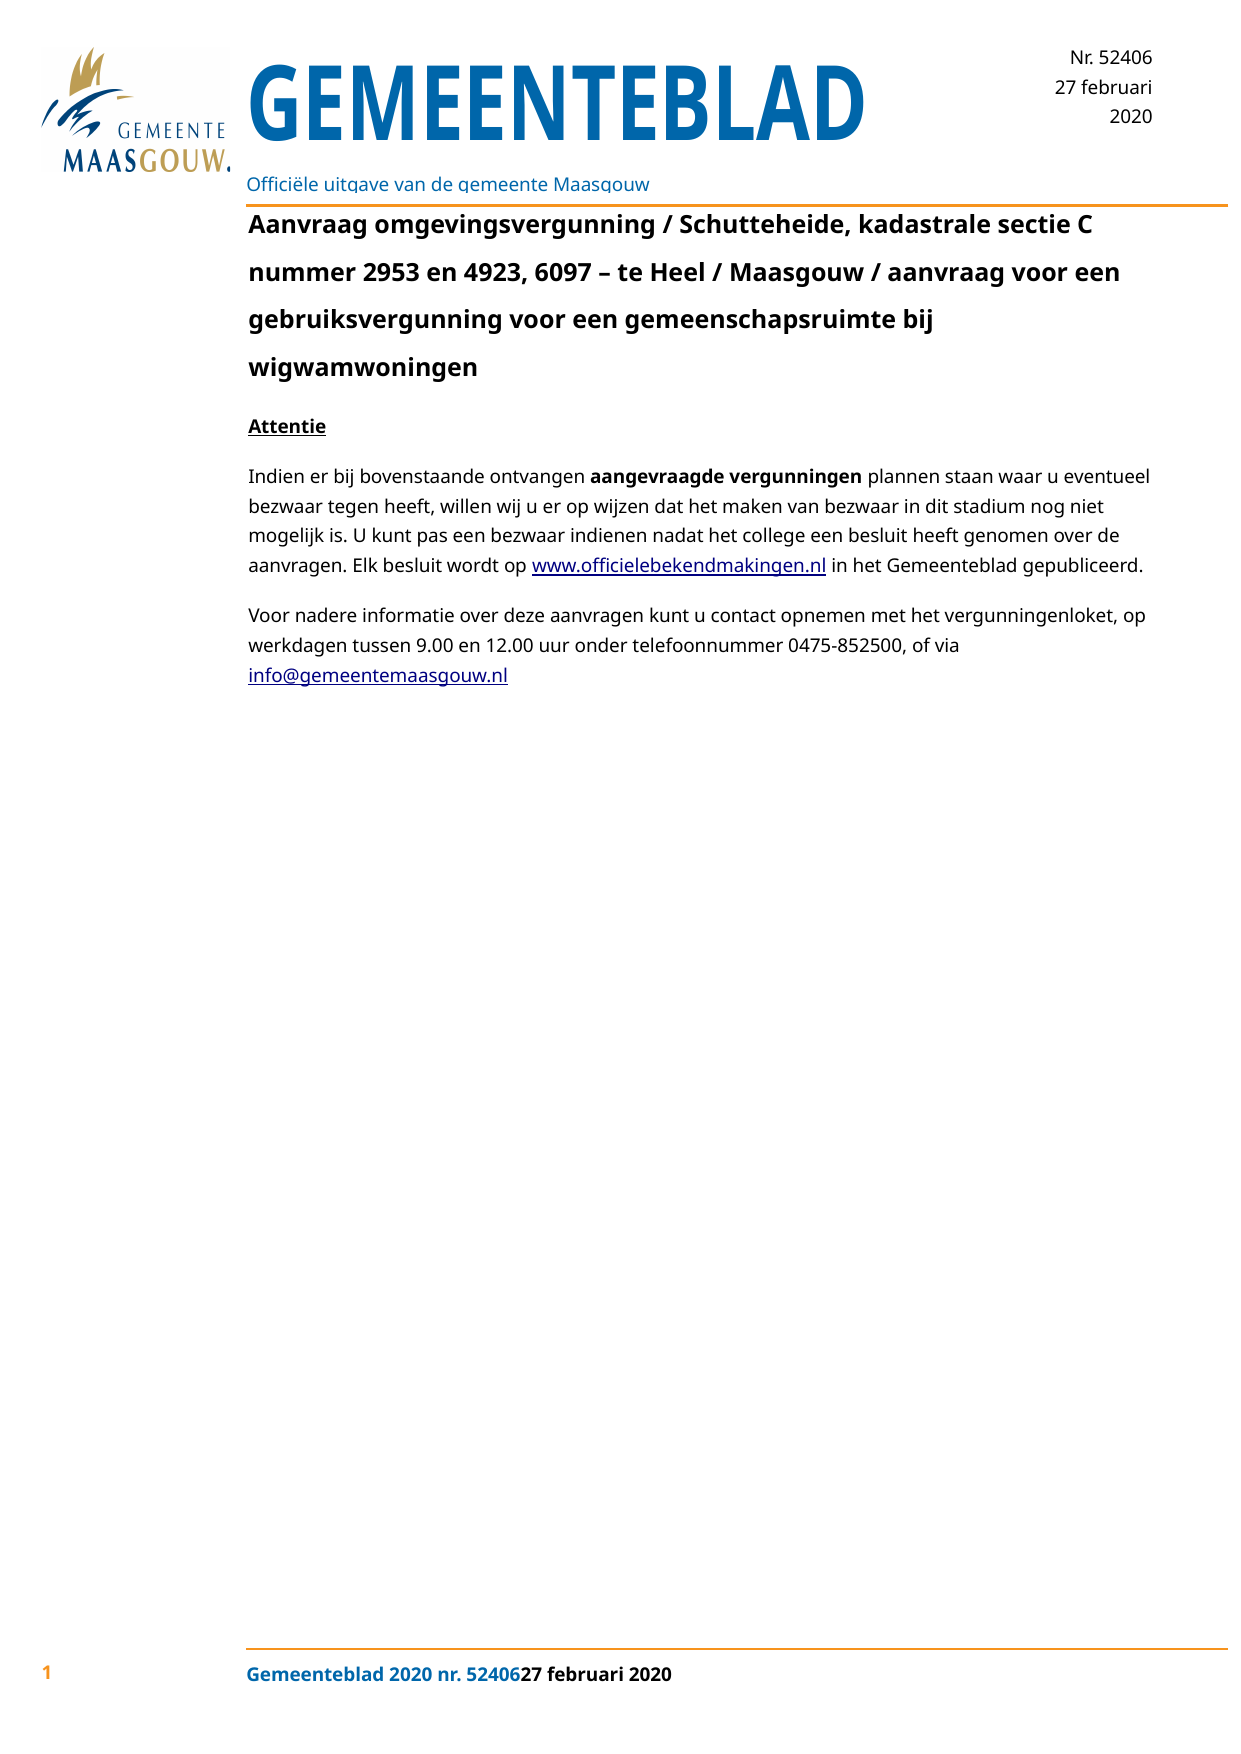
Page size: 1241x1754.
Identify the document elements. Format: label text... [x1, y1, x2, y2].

picture [41, 47, 231, 172]
text Attentie [248, 413, 1152, 439]
text Voor nadere informatie over deze aanvragen kunt u contact opnemen met het vergunningenloket, op werkdagen tussen 9.00 en 12.00 uur onder telefoonnummer 0475-852500, of via info@gemeentemaasgouw.nl [248, 603, 1152, 688]
text Indien er bij bovenstaande ontvangen aangevraagde vergunningen plannen staan waar u eventueel bezwaar tegen heeft, willen wij u er op wijzen dat het maken van bezwaar in dit stadium nog niet mogelijk is. U kunt pas een bezwaar indienen nadat het college een besluit heeft genomen over de aanvragen. Elk besluit wordt op www.officielebekendmakingen.nl in het Gemeenteblad gepubliceerd. [248, 463, 1152, 578]
text Aanvraag omgevingsvergunning / Schutteheide, kadastrale sectie C nummer 2953 en 4923, 6097 – te Heel / Maasgouw / aanvraag voor een gebruiksvergunning voor een gemeenschapsruimte bij wigwamwoningen [248, 207, 1152, 384]
